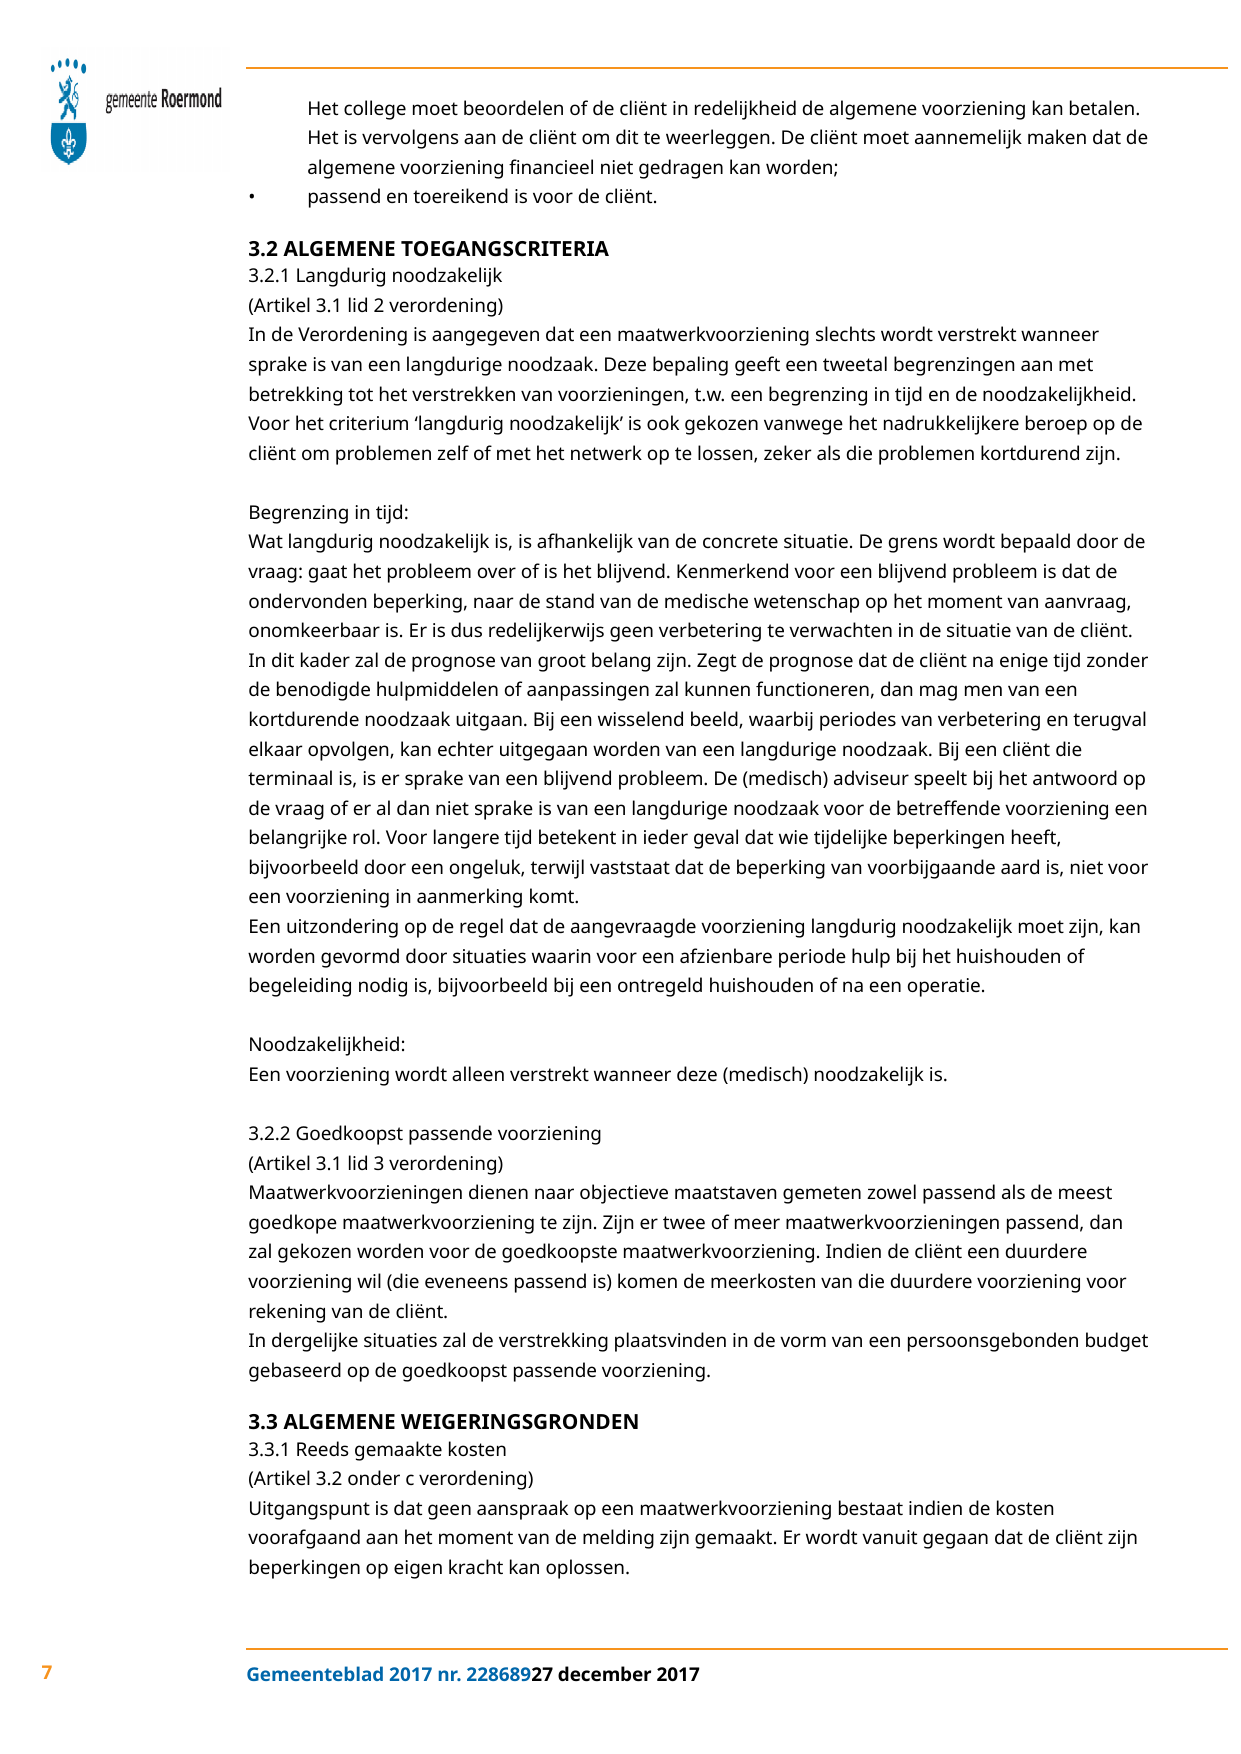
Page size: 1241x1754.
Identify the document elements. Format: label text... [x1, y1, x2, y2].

text 3.3 ALGEMENE WEIGERINGSGRONDEN [248, 1407, 1152, 1436]
text Maatwerkvoorzieningen dienen naar objectieve maatstaven gemeten zowel passend als de meest goedkope maatwerkvoorziening te zijn. Zijn er twee of meer maatwerkvoorzieningen passend, dan zal gekozen worden voor de goedkoopste maatwerkvoorziening. Indien de cliënt een duurdere voorziening wil (die eveneens passend is) komen de meerkosten van die duurdere voorziening voor rekening van de cliënt. [248, 1179, 1152, 1323]
picture [41, 47, 231, 172]
text Uitgangspunt is dat geen aanspraak op een maatwerkvoorziening bestaat indien de kosten voorafgaand aan het moment van de melding zijn gemaakt. Er wordt vanuit gegaan dat de cliënt zijn beperkingen op eigen kracht kan oplossen. [248, 1495, 1152, 1580]
text Een voorziening wordt alleen verstrekt wanneer deze (medisch) noodzakelijk is. [248, 1061, 1152, 1087]
text In dergelijke situaties zal de verstrekking plaatsvinden in de vorm van een persoonsgebonden budget gebaseerd op de goedkoopst passende voorziening. [248, 1327, 1152, 1383]
text Begrenzing in tijd: [248, 499, 1152, 525]
list passend en toereikend is voor de cliënt. [248, 183, 1152, 209]
text 3.2.2 Goedkoopst passende voorziening [248, 1120, 1152, 1146]
text Wat langdurig noodzakelijk is, is afhankelijk van de concrete situatie. De grens wordt bepaald door de vraag: gaat het probleem over of is het blijvend. Kenmerkend voor een blijvend probleem is dat de ondervonden beperking, naar de stand van de medische wetenschap op het moment van aanvraag, onomkeerbaar is. Er is dus redelijkerwijs geen verbetering te verwachten in de situatie van de cliënt. In dit kader zal de prognose van groot belang zijn. Zegt de prognose dat de cliënt na enige tijd zonder de benodigde hulpmiddelen of aanpassingen zal kunnen functioneren, dan mag men van een kortdurende noodzaak uitgaan. Bij een wisselend beeld, waarbij periodes van verbetering en terugval elkaar opvolgen, kan echter uitgegaan worden van een langdurige noodzaak. Bij een cliënt die terminaal is, is er sprake van een blijvend probleem. De (medisch) adviseur speelt bij het antwoord op de vraag of er al dan niet sprake is van een langdurige noodzaak voor de betreffende voorziening een belangrijke rol. Voor langere tijd betekent in ieder geval dat wie tijdelijke beperkingen heeft, bijvoorbeeld door een ongeluk, terwijl vaststaat dat de beperking van voorbijgaande aard is, niet voor een voorziening in aanmerking komt. [248, 529, 1152, 909]
text (Artikel 3.1 lid 3 verordening) [248, 1150, 1152, 1176]
text Noodzakelijkheid: [248, 1032, 1152, 1057]
text (Artikel 3.1 lid 2 verordening) [248, 292, 1152, 318]
text 3.3.1 Reeds gemaakte kosten [248, 1436, 1152, 1462]
text In de Verordening is aangegeven dat een maatwerkvoorziening slechts wordt verstrekt wanneer sprake is van een langdurige noodzaak. Deze bepaling geeft een tweetal begrenzingen aan met betrekking tot het verstrekken van voorzieningen, t.w. een begrenzing in tijd en de noodzakelijkheid. Voor het criterium ‘langdurig noodzakelijk’ is ook gekozen vanwege het nadrukkelijkere beroep op de cliënt om problemen zelf of met het netwerk op te lossen, zeker als die problemen kortdurend zijn. [248, 322, 1152, 466]
text 3.2 ALGEMENE TOEGANGSCRITERIA [248, 234, 1152, 262]
text 3.2.1 Langdurig noodzakelijk [248, 262, 1152, 288]
list Het college moet beoordelen of de cliënt in redelijkheid de algemene voorziening kan betalen. Het is vervolgens aan de cliënt om dit te weerleggen. De cliënt moet aannemelijk maken dat de algemene voorziening financieel niet gedragen kan worden; [248, 95, 1152, 180]
text (Artikel 3.2 onder c verordening) [248, 1465, 1152, 1491]
text Een uitzondering op de regel dat de aangevraagde voorziening langdurig noodzakelijk moet zijn, kan worden gevormd door situaties waarin voor een afzienbare periode hulp bij het huishouden of begeleiding nodig is, bijvoorbeeld bij een ontregeld huishouden of na een operatie. [248, 913, 1152, 998]
